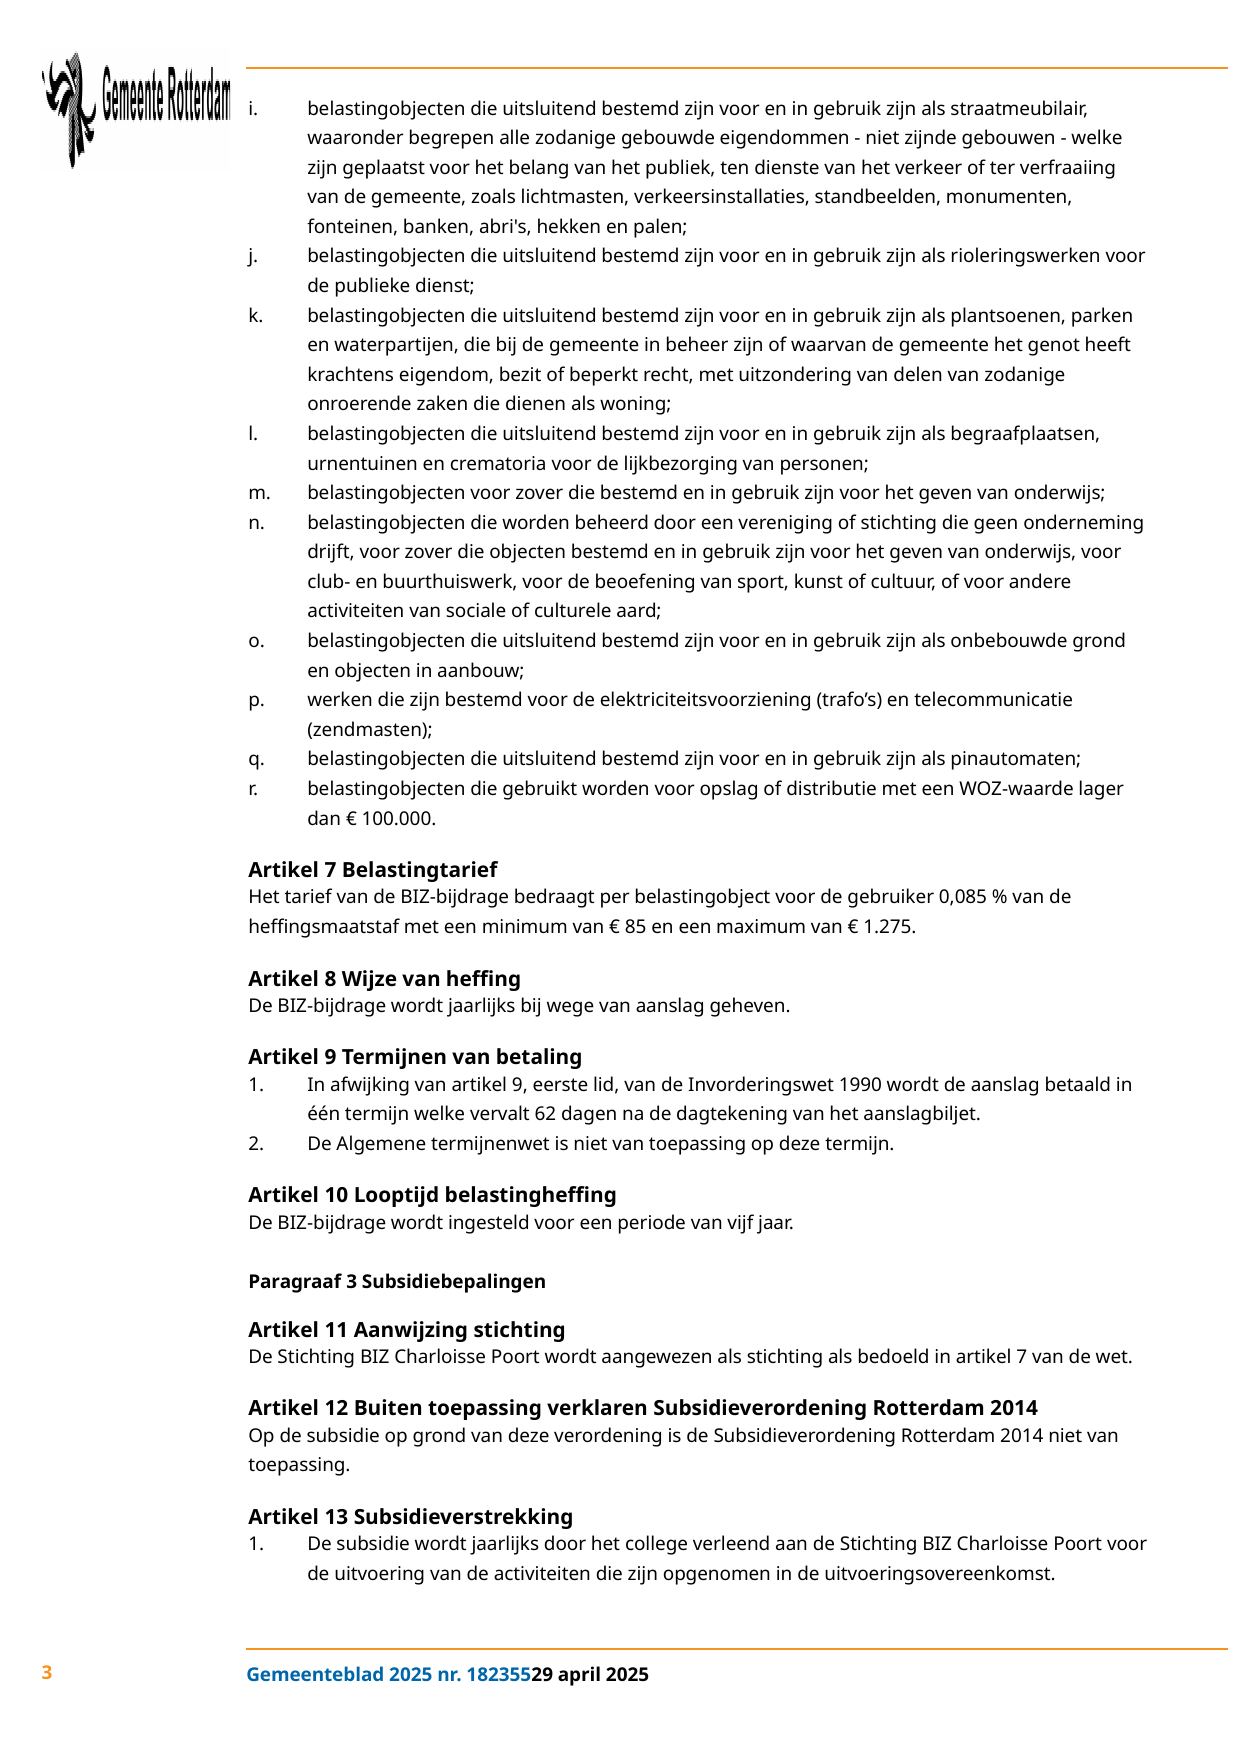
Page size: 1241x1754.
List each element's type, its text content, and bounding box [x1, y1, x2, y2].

picture [41, 47, 231, 172]
list belastingobjecten die uitsluitend bestemd zijn voor en in gebruik zijn als straatmeubilair, waaronder begrepen alle zodanige gebouwde eigendommen - niet zijnde gebouwen - welke zijn geplaatst voor het belang van het publiek, ten dienste van het verkeer of ter verfraaiing van de gemeente, zoals lichtmasten, verkeersinstallaties, standbeelden, monumenten, fonteinen, banken, abri's, hekken en palen; [248, 95, 1152, 239]
list In afwijking van artikel 9, eerste lid, van de Invorderingswet 1990 wordt de aanslag betaald in één termijn welke vervalt 62 dagen na de dagtekening van het aanslagbiljet. [248, 1071, 1152, 1126]
text Paragraaf 3 Subsidiebepalingen [248, 1268, 1152, 1294]
list belastingobjecten voor zover die bestemd en in gebruik zijn voor het geven van onderwijs; [248, 479, 1152, 505]
text Artikel 13 Subsidieverstrekking [248, 1502, 1152, 1530]
text Artikel 9 Termijnen van betaling [248, 1042, 1152, 1071]
list belastingobjecten die uitsluitend bestemd zijn voor en in gebruik zijn als rioleringswerken voor de publieke dienst; [248, 243, 1152, 298]
text Op de subsidie op grond van deze verordening is de Subsidieverordening Rotterdam 2014 niet van toepassing. [248, 1422, 1152, 1477]
text Artikel 7 Belastingtarief [248, 855, 1152, 884]
list De subsidie wordt jaarlijks door het college verleend aan de Stichting BIZ Charloisse Poort voor de uitvoering van de activiteiten die zijn opgenomen in de uitvoeringsovereenkomst. [248, 1530, 1152, 1586]
list belastingobjecten die uitsluitend bestemd zijn voor en in gebruik zijn als plantsoenen, parken en waterpartijen, die bij de gemeente in beheer zijn of waarvan de gemeente het genot heeft krachtens eigendom, bezit of beperkt recht, met uitzondering van delen van zodanige onroerende zaken die dienen als woning; [248, 302, 1152, 416]
list belastingobjecten die uitsluitend bestemd zijn voor en in gebruik zijn als begraafplaatsen, urnentuinen en crematoria voor de lijkbezorging van personen; [248, 420, 1152, 476]
text Artikel 10 Looptijd belastingheffing [248, 1181, 1152, 1209]
list De Algemene termijnenwet is niet van toepassing op deze termijn. [248, 1130, 1152, 1156]
text De BIZ-bijdrage wordt jaarlijks bij wege van aanslag geheven. [248, 992, 1152, 1018]
list belastingobjecten die worden beheerd door een vereniging of stichting die geen onderneming drijft, voor zover die objecten bestemd en in gebruik zijn voor het geven van onderwijs, voor club- en buurthuiswerk, voor de beoefening van sport, kunst of cultuur, of voor andere activiteiten van sociale of culturele aard; [248, 509, 1152, 623]
text De BIZ-bijdrage wordt ingesteld voor een periode van vijf jaar. [248, 1209, 1152, 1235]
text Artikel 8 Wijze van heffing [248, 964, 1152, 992]
text Artikel 12 Buiten toepassing verklaren Subsidieverordening Rotterdam 2014 [248, 1393, 1152, 1422]
list belastingobjecten die uitsluitend bestemd zijn voor en in gebruik zijn als onbebouwde grond en objecten in aanbouw; [248, 627, 1152, 683]
text Het tarief van de BIZ-bijdrage bedraagt per belastingobject voor de gebruiker 0,085 % van de heffingsmaatstaf met een minimum van € 85 en een maximum van € 1.275. [248, 884, 1152, 939]
list belastingobjecten die gebruikt worden voor opslag of distributie met een WOZ-waarde lager dan € 100.000. [248, 775, 1152, 831]
list belastingobjecten die uitsluitend bestemd zijn voor en in gebruik zijn als pinautomaten; [248, 746, 1152, 771]
text De Stichting BIZ Charloisse Poort wordt aangewezen als stichting als bedoeld in artikel 7 van de wet. [248, 1343, 1152, 1369]
text Artikel 11 Aanwijzing stichting [248, 1315, 1152, 1343]
list werken die zijn bestemd voor de elektriciteitsvoorziening (trafo’s) en telecommunicatie (zendmasten); [248, 686, 1152, 742]
